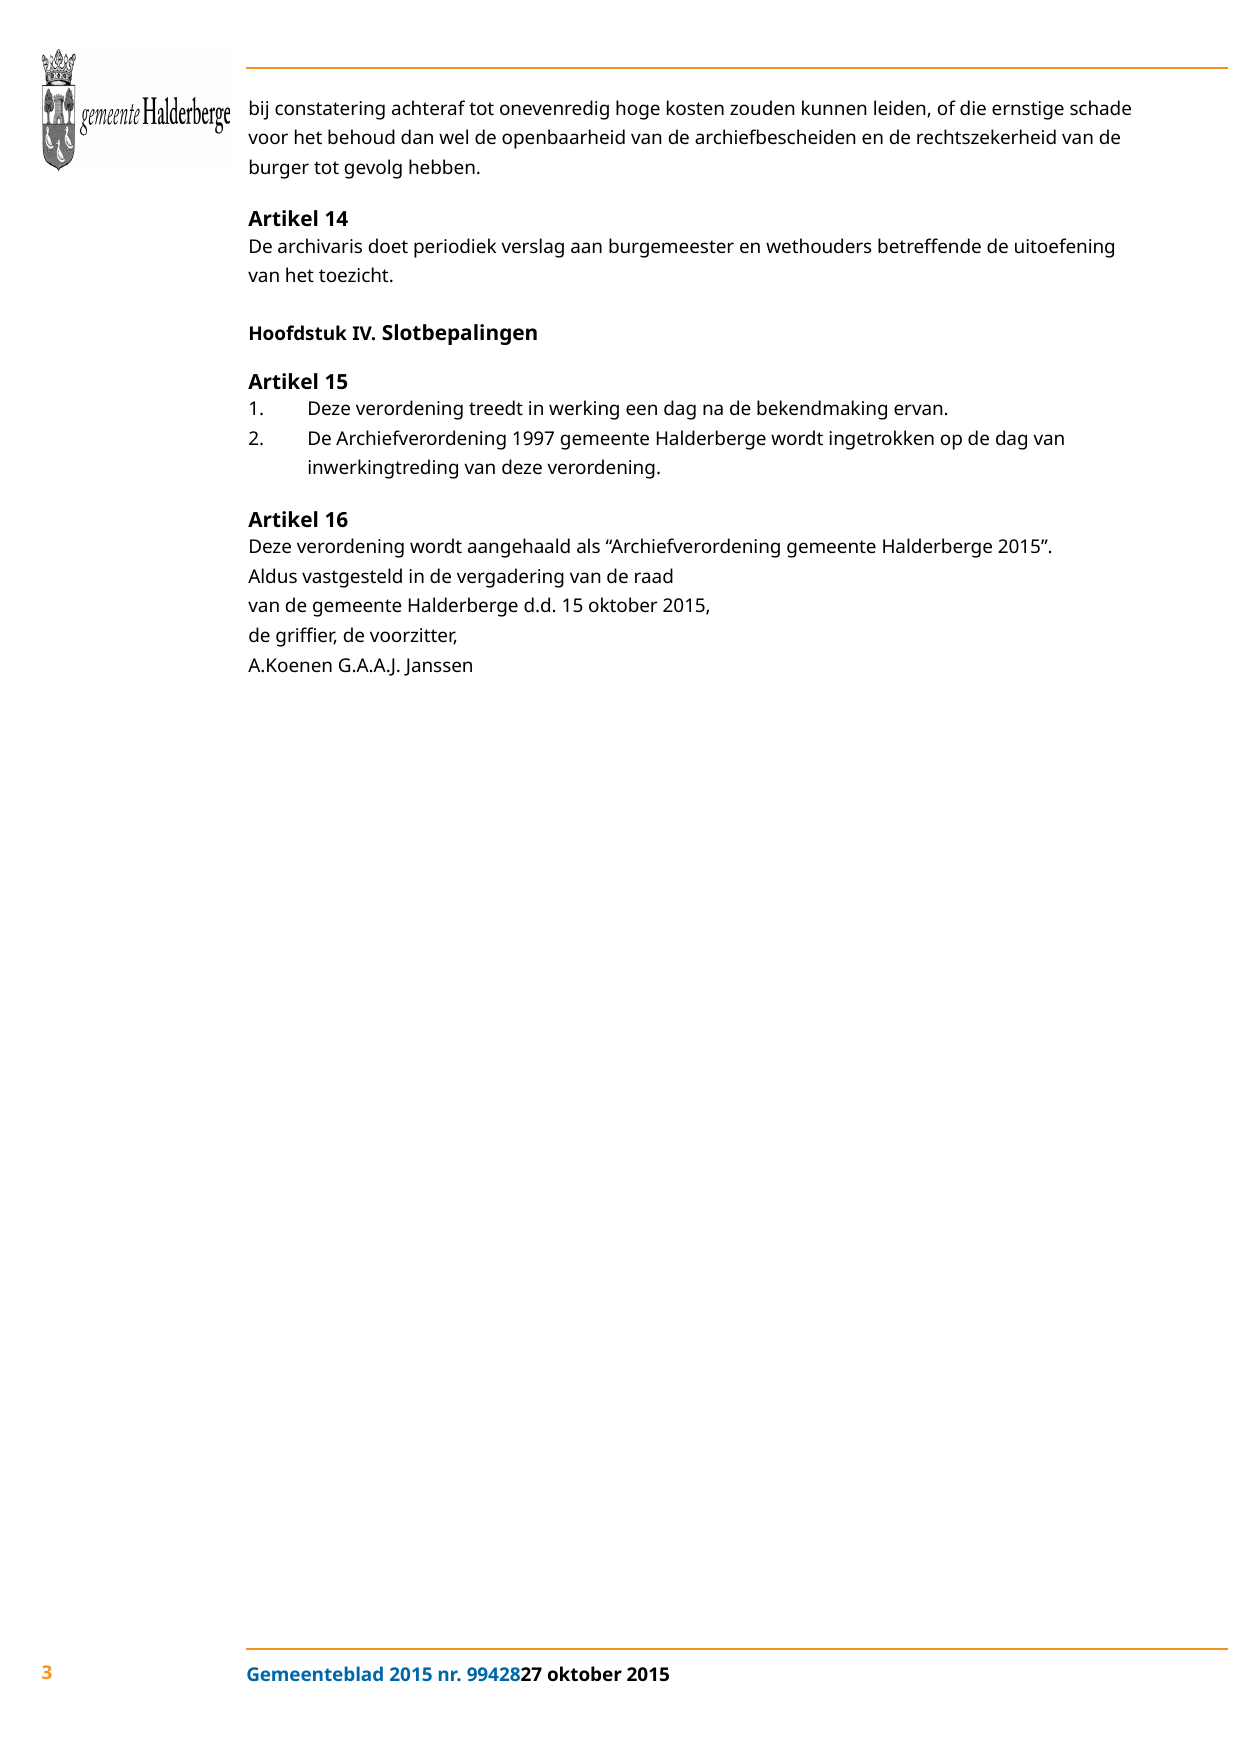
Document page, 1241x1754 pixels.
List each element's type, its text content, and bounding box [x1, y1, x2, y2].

list Deze verordening treedt in werking een dag na de bekendmaking ervan. [248, 395, 1152, 421]
text Deze verordening wordt aangehaald als “Archiefverordening gemeente Halderberge 2015”. [248, 533, 1152, 559]
text Artikel 14 [248, 204, 1152, 233]
text de griffier, de voorzitter, [248, 622, 1152, 648]
text Artikel 15 [248, 367, 1152, 395]
list De Archiefverordening 1997 gemeente Halderberge wordt ingetrokken op de dag van [248, 425, 1152, 451]
text Artikel 16 [248, 505, 1152, 533]
text Hoofdstuk IV. Slotbepalingen [248, 318, 1152, 346]
text bij constatering achteraf tot onevenredig hoge kosten zouden kunnen leiden, of die ernstige schade voor het behoud dan wel de openbaarheid van de archiefbescheiden en de rechtszekerheid van de burger tot gevolg hebben. [248, 95, 1152, 180]
text Aldus vastgesteld in de vergadering van de raad [248, 563, 1152, 589]
text De archivaris doet periodiek verslag aan burgemeester en wethouders betreffende de uitoefening van het toezicht. [248, 233, 1152, 288]
text A.Koenen G.A.A.J. Janssen [248, 652, 1152, 677]
picture [41, 47, 231, 172]
list inwerkingtreding van deze verordening. [248, 454, 1152, 480]
text van de gemeente Halderberge d.d. 15 oktober 2015, [248, 593, 1152, 618]
